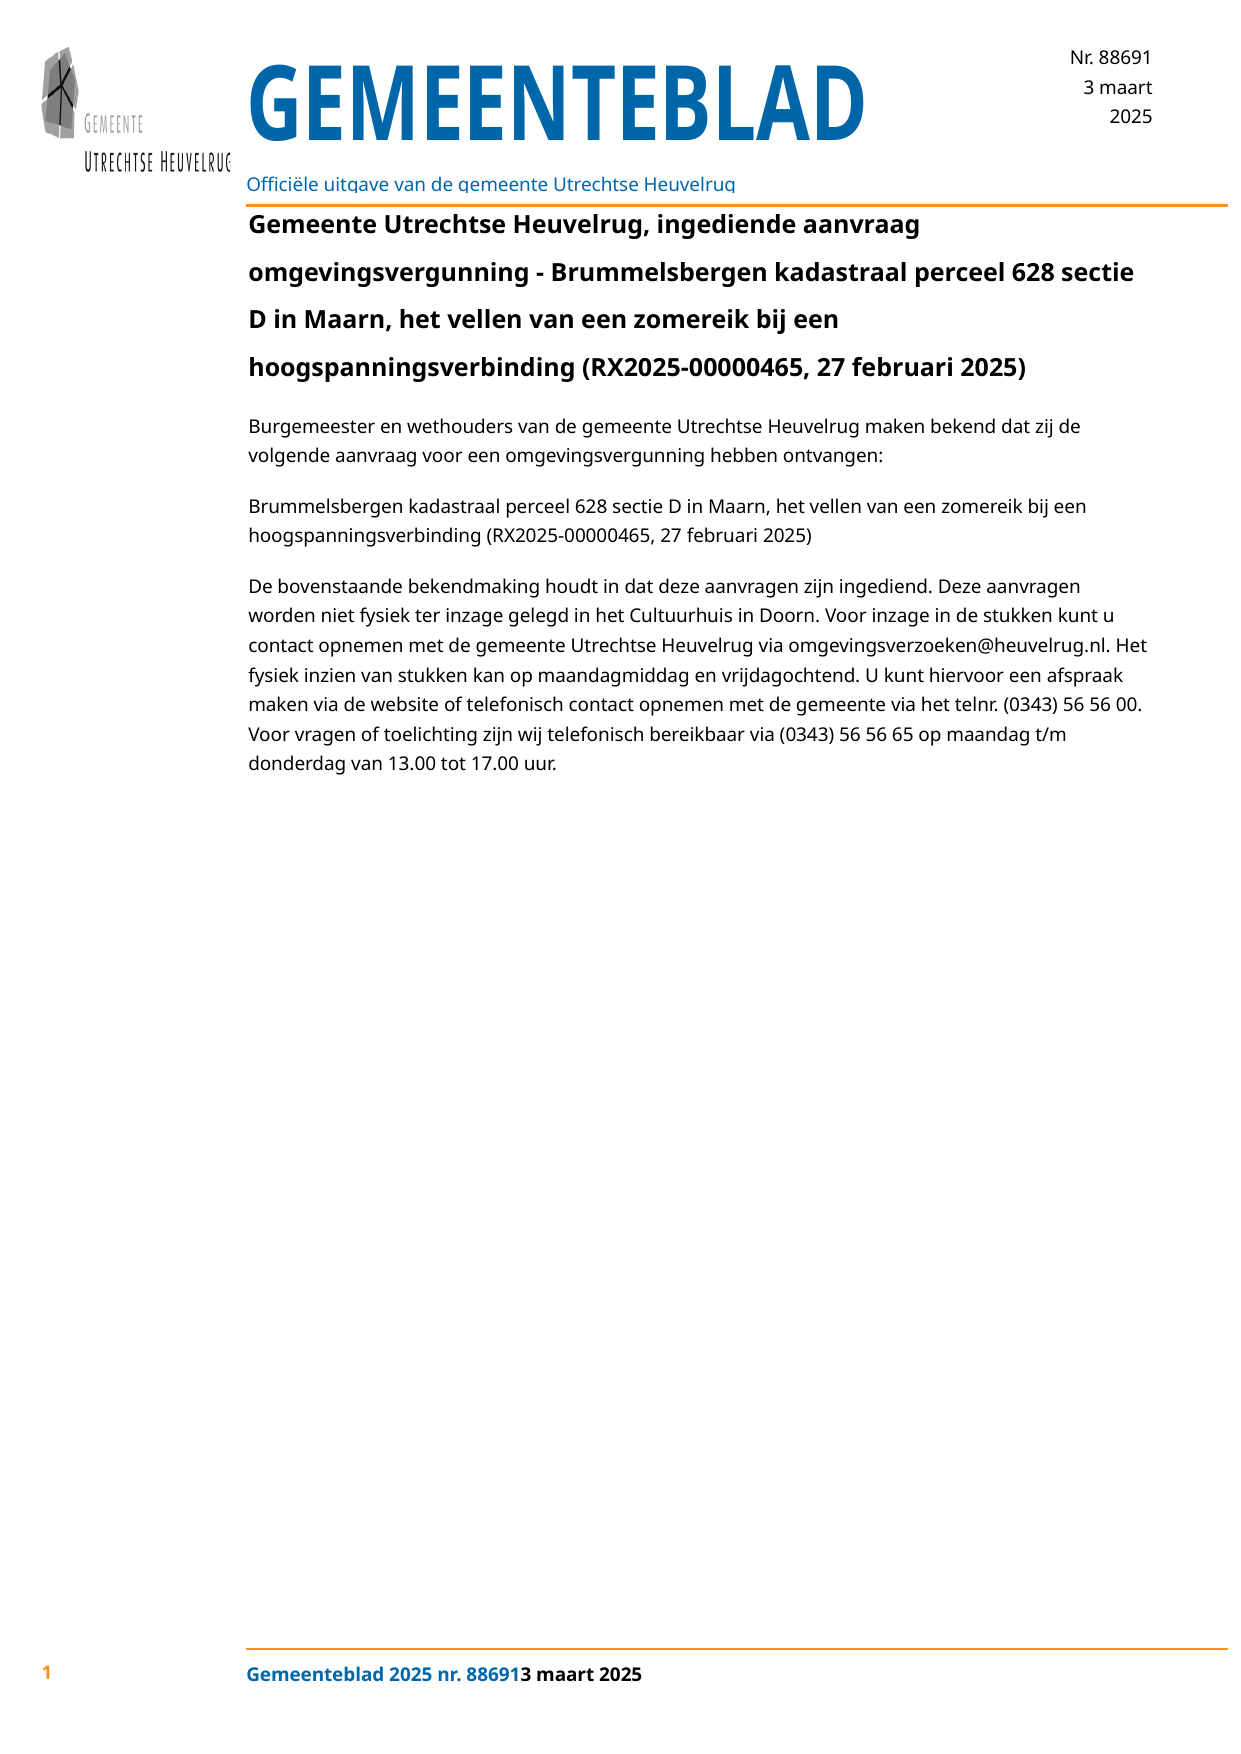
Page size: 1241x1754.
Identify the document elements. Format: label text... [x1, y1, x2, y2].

text Gemeente Utrechtse Heuvelrug, ingediende aanvraag omgevingsvergunning - Brummelsbergen kadastraal perceel 628 sectie D in Maarn, het vellen van een zomereik bij een hoogspanningsverbinding (RX2025-00000465, 27 februari 2025) [248, 207, 1152, 384]
picture [41, 47, 231, 172]
text Burgemeester en wethouders van de gemeente Utrechtse Heuvelrug maken bekend dat zij de volgende aanvraag voor een omgevingsvergunning hebben ontvangen: [248, 413, 1152, 468]
text De bovenstaande bekendmaking houdt in dat deze aanvragen zijn ingediend. Deze aanvragen worden niet fysiek ter inzage gelegd in het Cultuurhuis in Doorn. Voor inzage in de stukken kunt u contact opnemen met de gemeente Utrechtse Heuvelrug via omgevingsverzoeken@heuvelrug.nl. Het fysiek inzien van stukken kan op maandagmiddag en vrijdagochtend. U kunt hiervoor een afspraak maken via de website of telefonisch contact opnemen met de gemeente via het telnr. (0343) 56 56 00. Voor vragen of toelichting zijn wij telefonisch bereikbaar via (0343) 56 56 65 op maandag t/m donderdag van 13.00 tot 17.00 uur. [248, 573, 1152, 776]
text Brummelsbergen kadastraal perceel 628 sectie D in Maarn, het vellen van een zomereik bij een hoogspanningsverbinding (RX2025-00000465, 27 februari 2025) [248, 493, 1152, 548]
